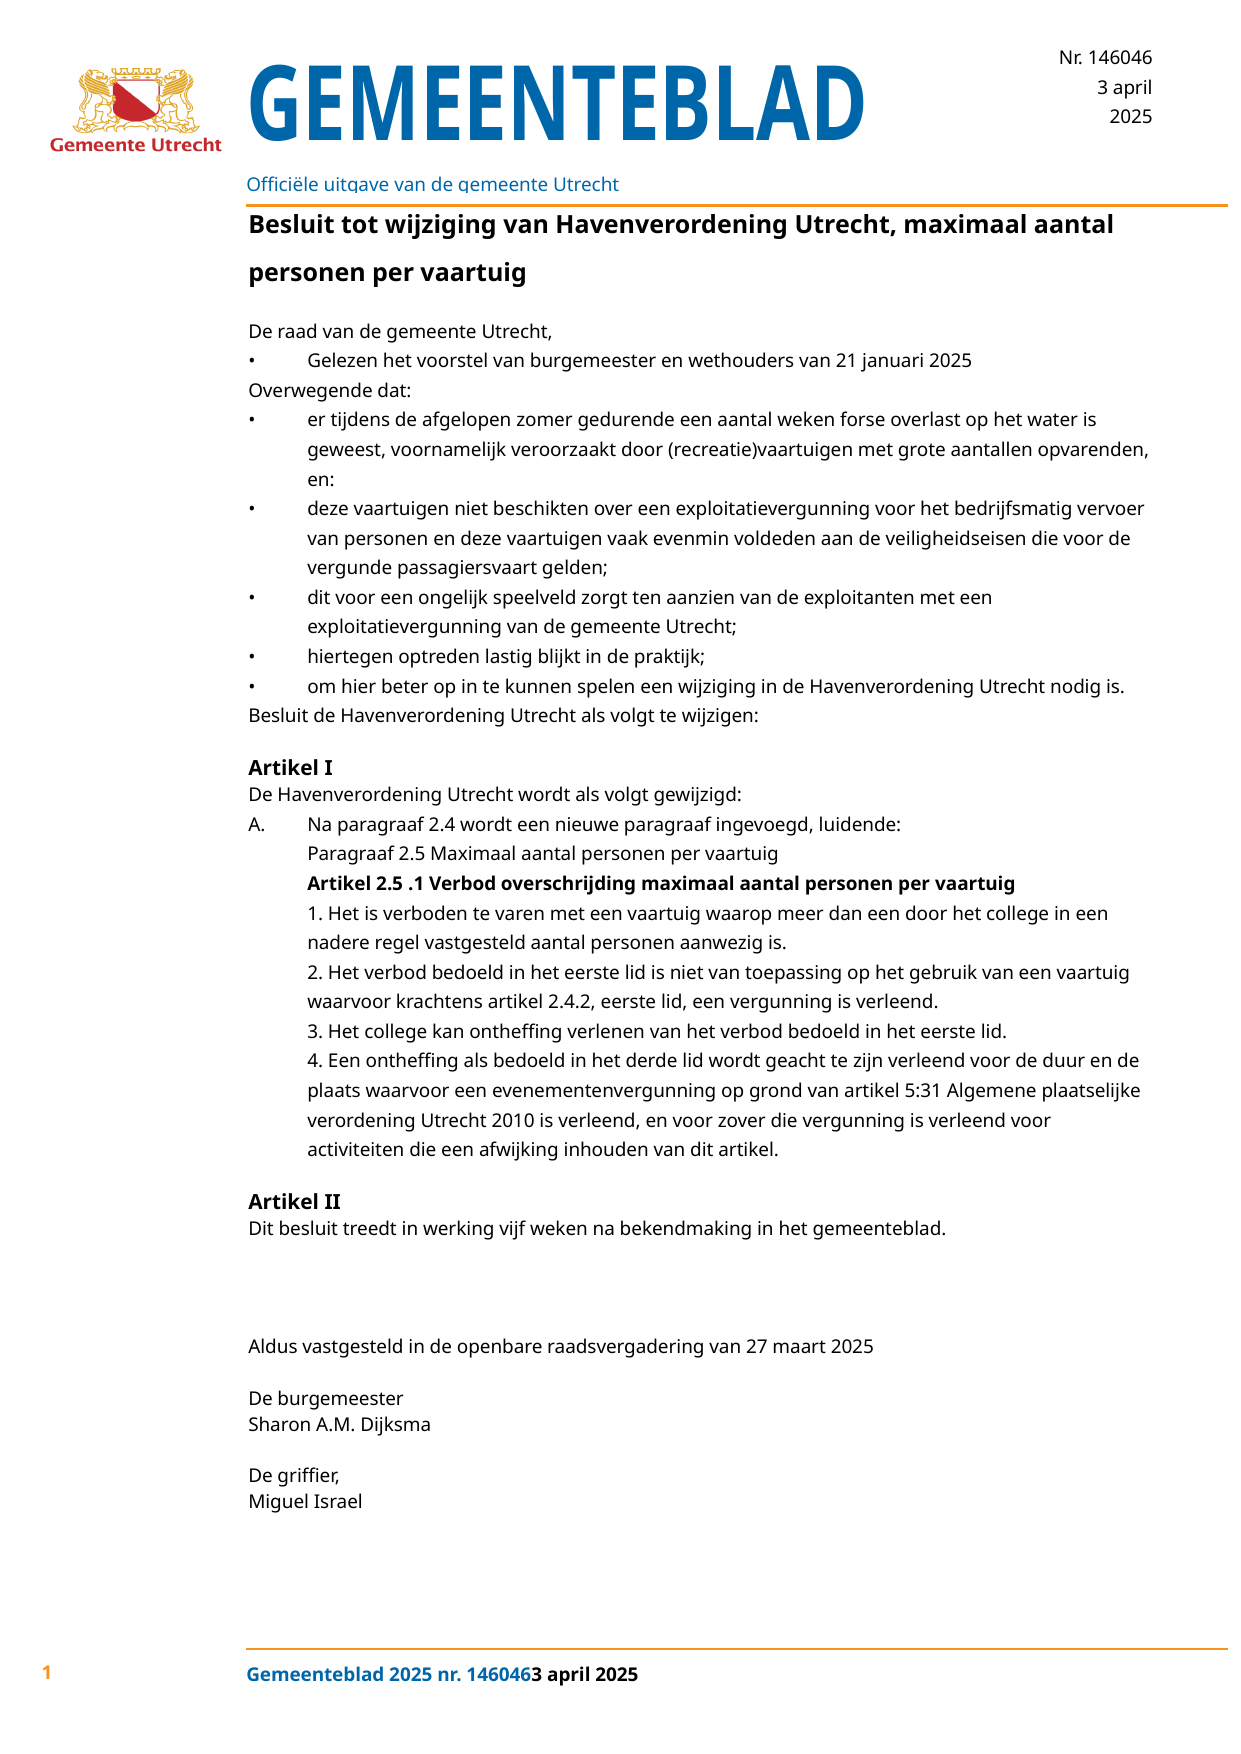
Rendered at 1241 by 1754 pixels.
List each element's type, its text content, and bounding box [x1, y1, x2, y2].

list Artikel 2.5 .1 Verbod overschrijding maximaal aantal personen per vaartuig [248, 870, 1152, 896]
list Na paragraaf 2.4 wordt een nieuwe paragraaf ingevoegd, luidende: [248, 811, 1152, 837]
picture [41, 47, 231, 172]
list er tijdens de afgelopen zomer gedurende een aantal weken forse overlast op het water is geweest, voornamelijk veroorzaakt door (recreatie)vaartuigen met grote aantallen opvarenden, en: [248, 407, 1152, 492]
list om hier beter op in te kunnen spelen een wijziging in de Havenverordening Utrecht nodig is. [248, 673, 1152, 699]
text Besluit tot wijziging van Havenverordening Utrecht, maximaal aantal personen per vaartuig [248, 207, 1152, 288]
text De griffier, [248, 1462, 1152, 1488]
text Dit besluit treedt in werking vijf weken na bekendmaking in het gemeenteblad. [248, 1215, 1152, 1241]
list Gelezen het voorstel van burgemeester en wethouders van 21 januari 2025 [248, 347, 1152, 373]
list deze vaartuigen niet beschikten over een exploitatievergunning voor het bedrijfsmatig vervoer van personen en deze vaartuigen vaak evenmin voldeden aan de veiligheidseisen die voor de vergunde passagiersvaart gelden; [248, 495, 1152, 580]
list 3. Het college kan ontheffing verlenen van het verbod bedoeld in het eerste lid. [248, 1018, 1152, 1044]
text Overwegende dat: [248, 377, 1152, 403]
text De raad van de gemeente Utrecht, [248, 318, 1152, 344]
text Miguel Israel [248, 1488, 1152, 1514]
text De burgemeester [248, 1385, 1152, 1411]
text Artikel II [248, 1187, 1152, 1215]
list 4. Een ontheffing als bedoeld in het derde lid wordt geacht te zijn verleend voor de duur en de plaats waarvoor een evenementenvergunning op grond van artikel 5:31 Algemene plaatselijke verordening Utrecht 2010 is verleend, en voor zover die vergunning is verleend voor activiteiten die een afwijking inhouden van dit artikel. [248, 1048, 1152, 1162]
list Paragraaf 2.5 Maximaal aantal personen per vaartuig [248, 841, 1152, 866]
text De Havenverordening Utrecht wordt als volgt gewijzigd: [248, 781, 1152, 807]
text Aldus vastgesteld in de openbare raadsvergadering van 27 maart 2025 [248, 1333, 1152, 1359]
text Besluit de Havenverordening Utrecht als volgt te wijzigen: [248, 702, 1152, 728]
list 2. Het verbod bedoeld in het eerste lid is niet van toepassing op het gebruik van een vaartuig waarvoor krachtens artikel 2.4.2, eerste lid, een vergunning is verleend. [248, 959, 1152, 1014]
text Artikel I [248, 753, 1152, 781]
list dit voor een ongelijk speelveld zorgt ten aanzien van de exploitanten met een exploitatievergunning van de gemeente Utrecht; [248, 584, 1152, 639]
list 1. Het is verboden te varen met een vaartuig waarop meer dan een door het college in een nadere regel vastgesteld aantal personen aanwezig is. [248, 900, 1152, 955]
list hiertegen optreden lastig blijkt in de praktijk; [248, 643, 1152, 669]
text Sharon A.M. Dijksma [248, 1411, 1152, 1436]
